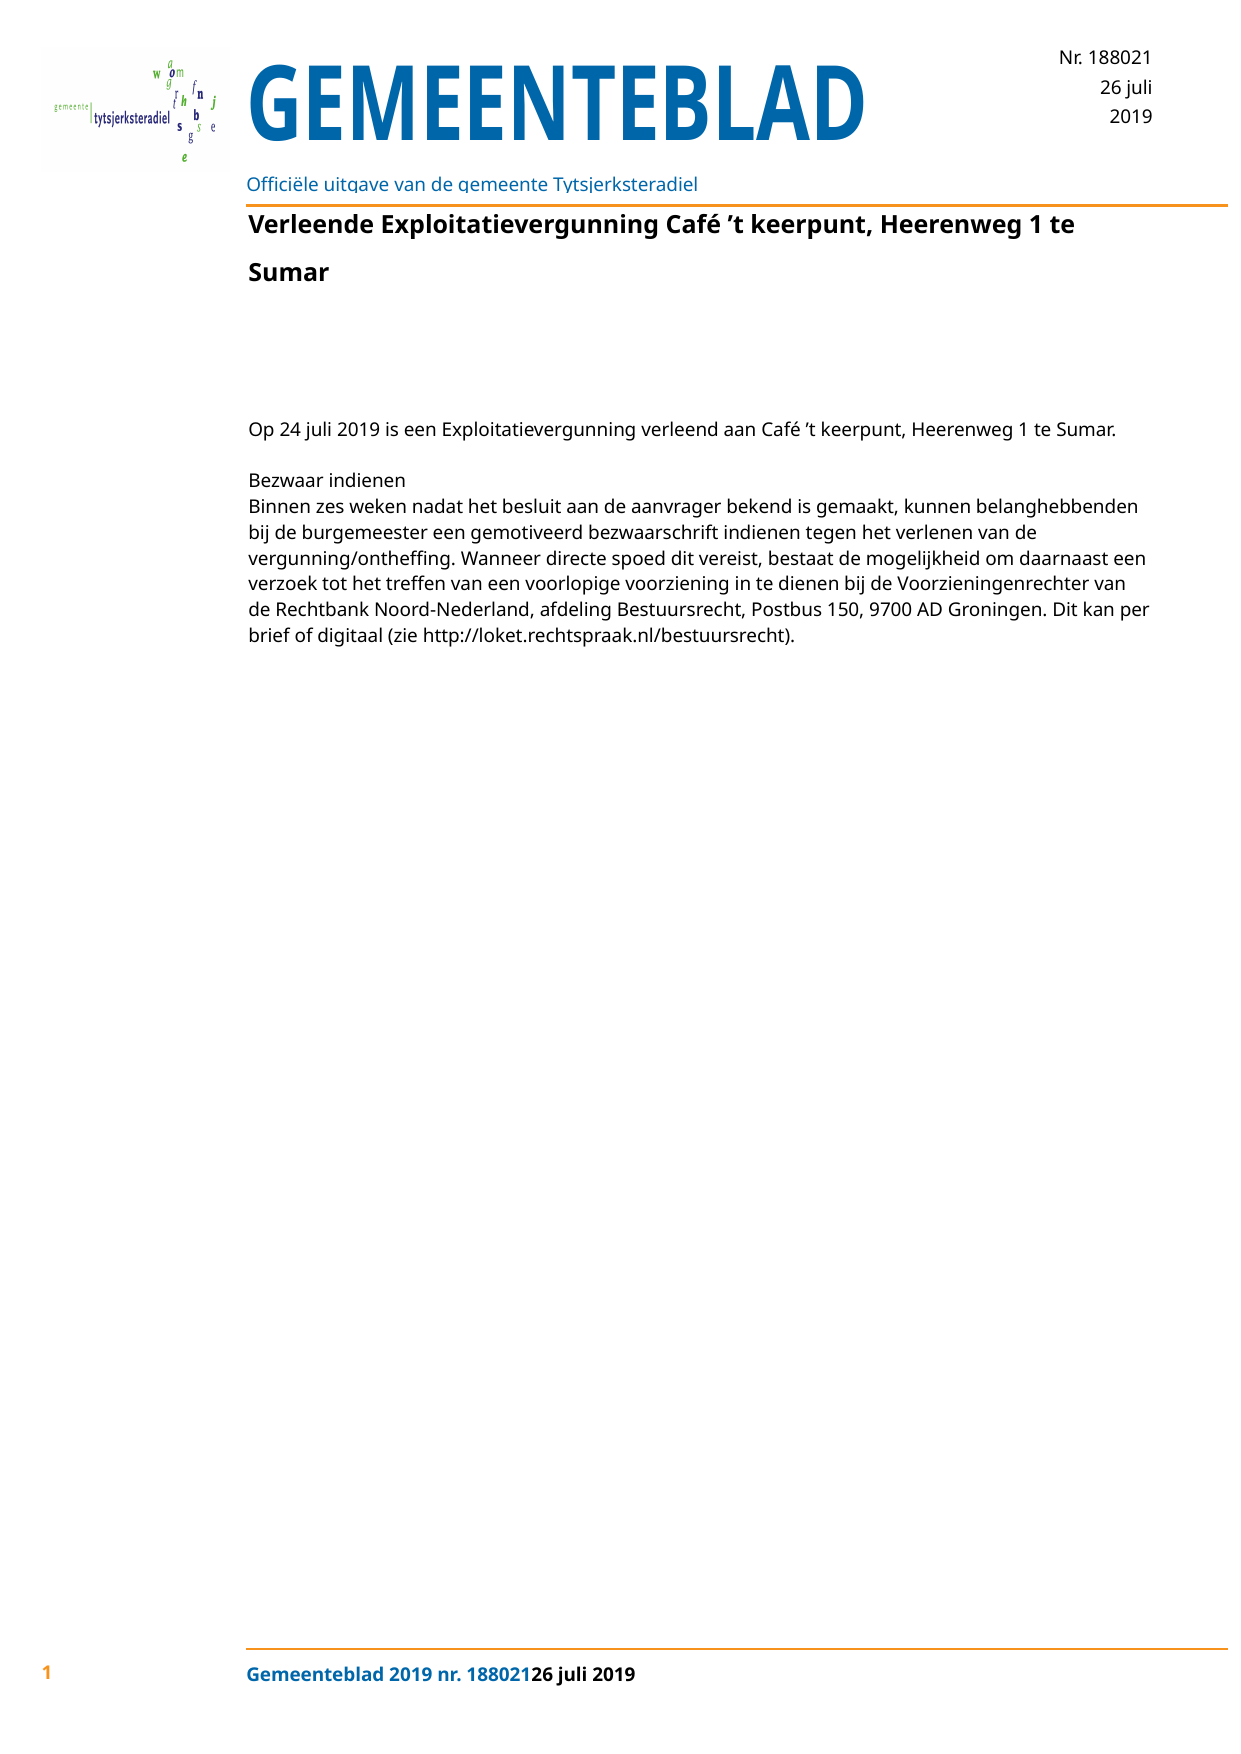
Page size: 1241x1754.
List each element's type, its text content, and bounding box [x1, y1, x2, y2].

picture [41, 47, 231, 172]
text Binnen zes weken nadat het besluit aan de aanvrager bekend is gemaakt, kunnen belanghebbenden bij de burgemeester een gemotiveerd bezwaarschrift indienen tegen het verlenen van de vergunning/ontheffing. Wanneer directe spoed dit vereist, bestaat de mogelijkheid om daarnaast een verzoek tot het treffen van een voorlopige voorziening in te dienen bij de Voorzieningenrechter van de Rechtbank Noord-Nederland, afdeling Bestuursrecht, Postbus 150, 9700 AD Groningen. Dit kan per brief of digitaal (zie http://loket.rechtspraak.nl/bestuursrecht). [248, 493, 1152, 648]
text Op 24 juli 2019 is een Exploitatievergunning verleend aan Café ’t keerpunt, Heerenweg 1 te Sumar. [248, 416, 1152, 442]
text Bezwaar indienen [248, 468, 1152, 493]
text Verleende Exploitatievergunning Café ’t keerpunt, Heerenweg 1 te Sumar [248, 207, 1152, 288]
